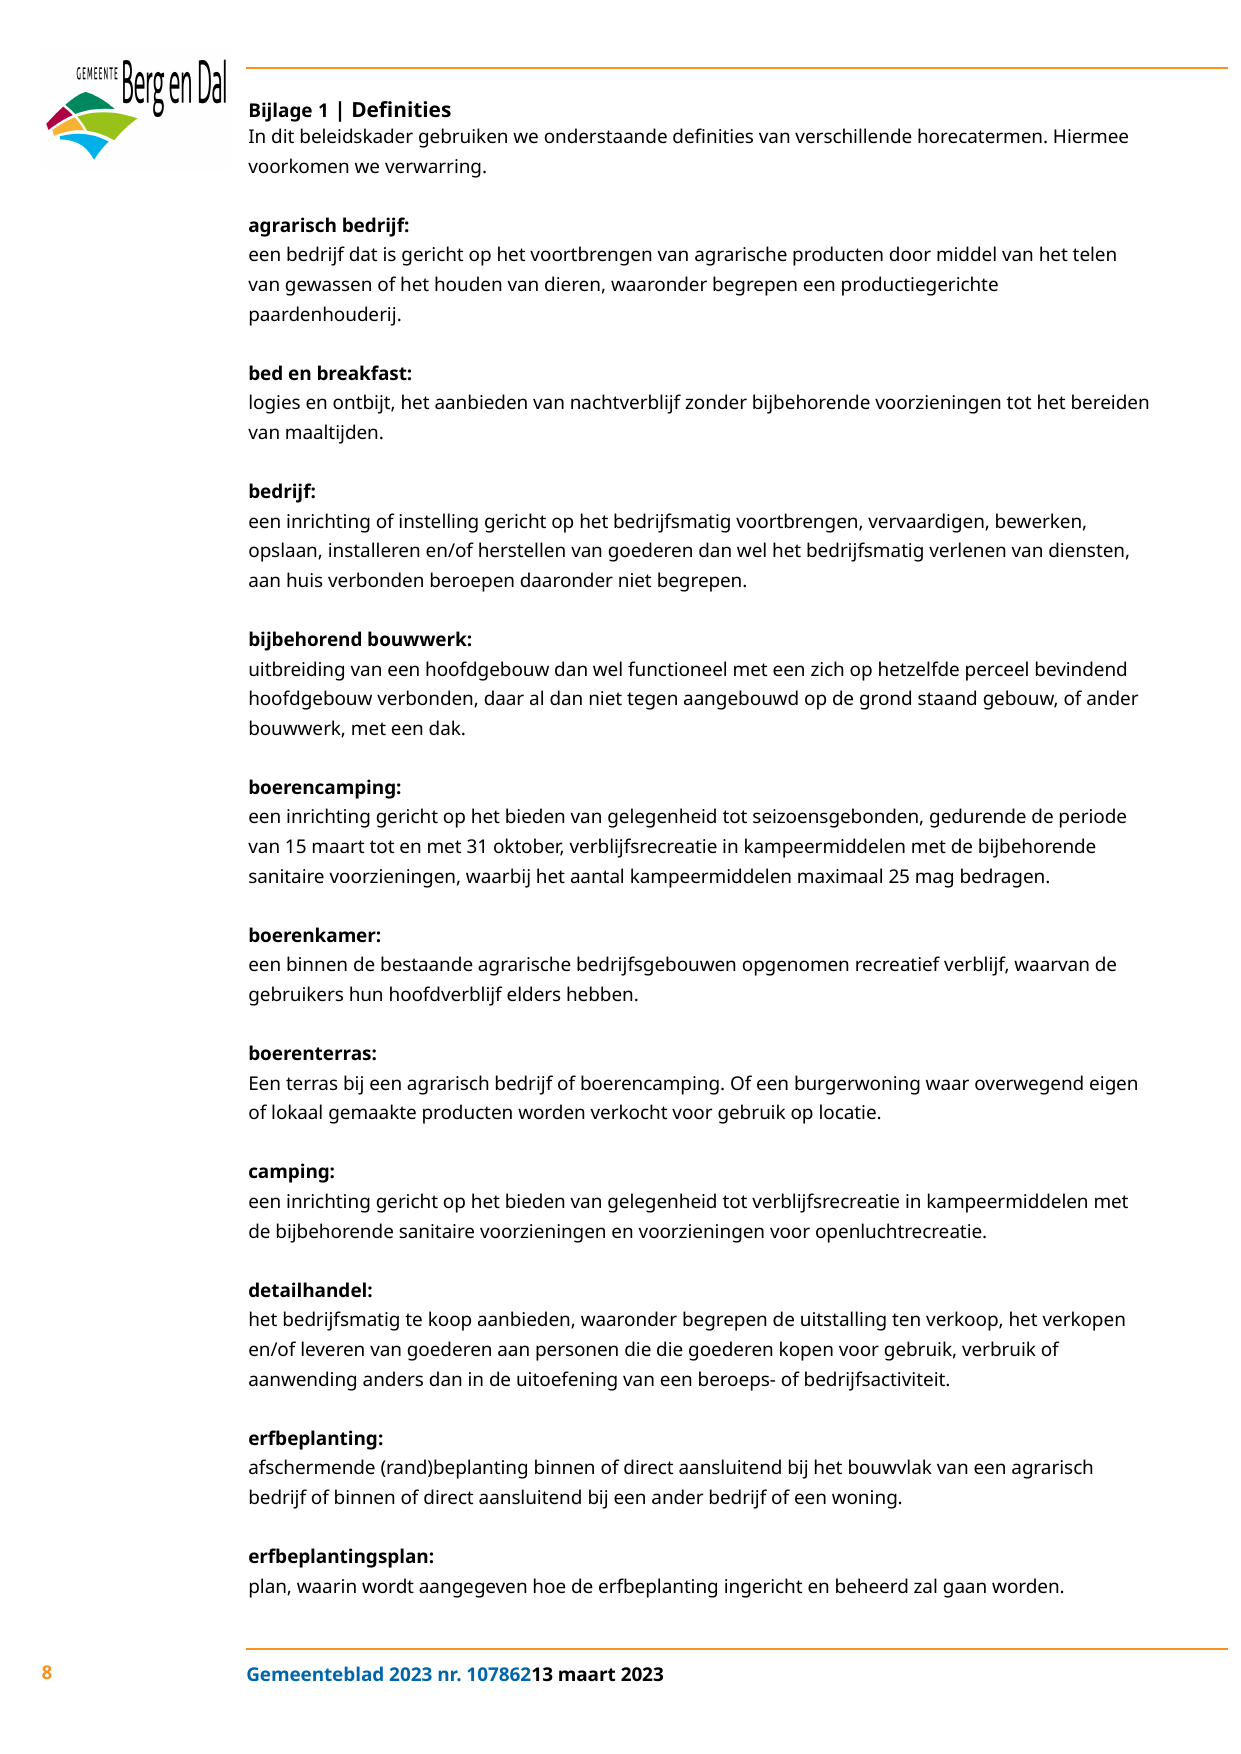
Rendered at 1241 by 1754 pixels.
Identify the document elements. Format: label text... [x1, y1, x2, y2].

text detailhandel: [248, 1277, 1152, 1303]
text afschermende (rand)beplanting binnen of direct aansluitend bij het bouwvlak van een agrarisch bedrijf of binnen of direct aansluitend bij een ander bedrijf of een woning. [248, 1454, 1152, 1510]
text camping: [248, 1159, 1152, 1184]
text In dit beleidskader gebruiken we onderstaande definities van verschillende horecatermen. Hiermee voorkomen we verwarring. [248, 123, 1152, 179]
text Bijlage 1 | Definities [248, 95, 1152, 123]
picture [41, 47, 231, 172]
text een inrichting gericht op het bieden van gelegenheid tot seizoensgebonden, gedurende de periode van 15 maart tot en met 31 oktober, verblijfsrecreatie in kampeermiddelen met de bijbehorende sanitaire voorzieningen, waarbij het aantal kampeermiddelen maximaal 25 mag bedragen. [248, 804, 1152, 889]
text boerenterras: [248, 1040, 1152, 1066]
text een inrichting gericht op het bieden van gelegenheid tot verblijfsrecreatie in kampeermiddelen met de bijbehorende sanitaire voorzieningen en voorzieningen voor openluchtrecreatie. [248, 1188, 1152, 1244]
text een inrichting of instelling gericht op het bedrijfsmatig voortbrengen, vervaardigen, bewerken, opslaan, installeren en/of herstellen van goederen dan wel het bedrijfsmatig verlenen van diensten, aan huis verbonden beroepen daaronder niet begrepen. [248, 508, 1152, 593]
text een bedrijf dat is gericht op het voortbrengen van agrarische producten door middel van het telen van gewassen of het houden van dieren, waaronder begrepen een productiegerichte paardenhouderij. [248, 242, 1152, 327]
text uitbreiding van een hoofdgebouw dan wel functioneel met een zich op hetzelfde perceel bevindend hoofdgebouw verbonden, daar al dan niet tegen aangebouwd op de grond staand gebouw, of ander bouwwerk, met een dak. [248, 656, 1152, 741]
text een binnen de bestaande agrarische bedrijfsgebouwen opgenomen recreatief verblijf, waarvan de gebruikers hun hoofdverblijf elders hebben. [248, 952, 1152, 1007]
text boerencamping: [248, 774, 1152, 800]
text Een terras bij een agrarisch bedrijf of boerencamping. Of een burgerwoning waar overwegend eigen of lokaal gemaakte producten worden verkocht voor gebruik op locatie. [248, 1070, 1152, 1125]
text bedrijf: [248, 478, 1152, 504]
text plan, waarin wordt aangegeven hoe de erfbeplanting ingericht en beheerd zal gaan worden. [248, 1573, 1152, 1599]
text bijbehorend bouwwerk: [248, 626, 1152, 652]
text boerenkamer: [248, 922, 1152, 948]
text logies en ontbijt, het aanbieden van nachtverblijf zonder bijbehorende voorzieningen tot het bereiden van maaltijden. [248, 389, 1152, 445]
text erfbeplanting: [248, 1425, 1152, 1451]
text bed en breakfast: [248, 360, 1152, 386]
text het bedrijfsmatig te koop aanbieden, waaronder begrepen de uitstalling ten verkoop, het verkopen en/of leveren van goederen aan personen die die goederen kopen voor gebruik, verbruik of aanwending anders dan in de uitoefening van een beroeps- of bedrijfsactiviteit. [248, 1307, 1152, 1392]
text erfbeplantingsplan: [248, 1543, 1152, 1569]
text agrarisch bedrijf: [248, 212, 1152, 238]
